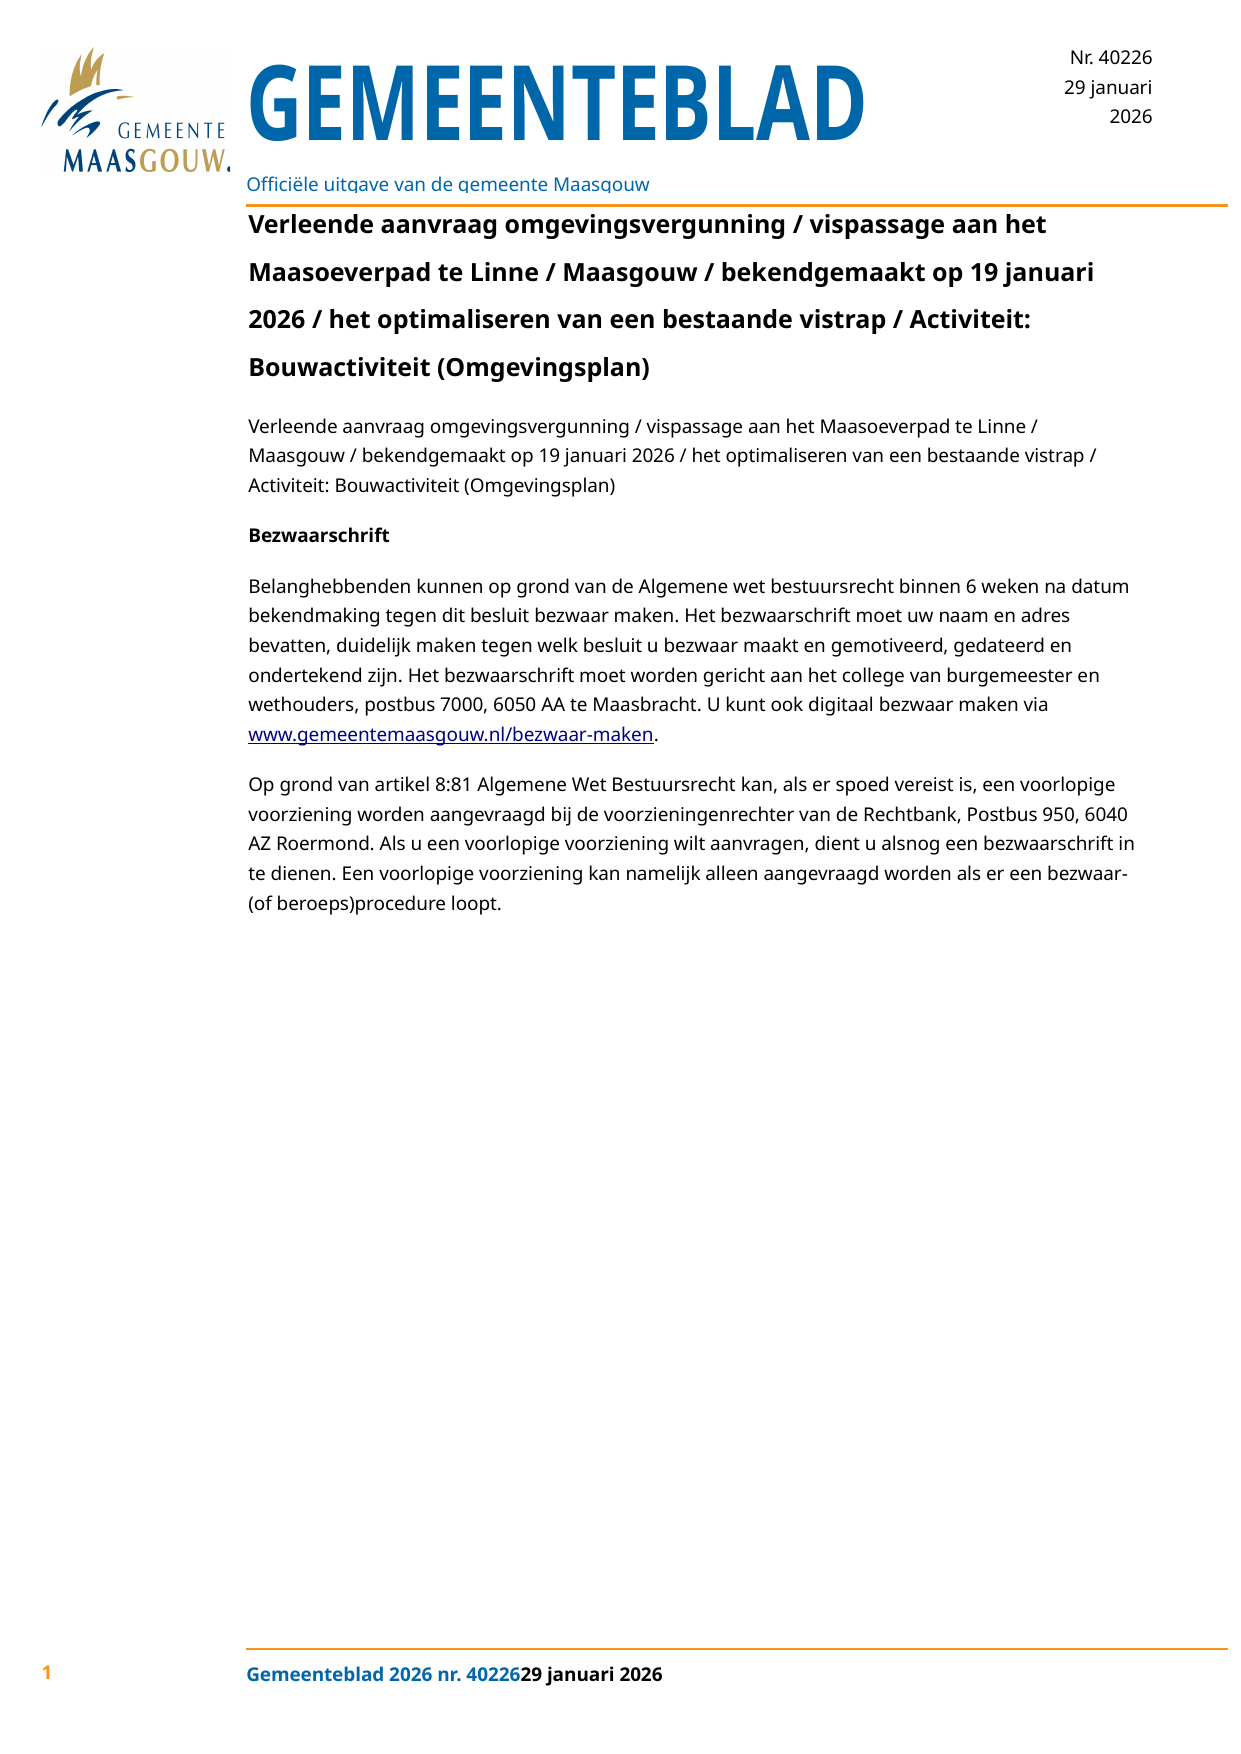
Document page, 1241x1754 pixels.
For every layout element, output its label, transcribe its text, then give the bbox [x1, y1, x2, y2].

text Op grond van artikel 8:81 Algemene Wet Bestuursrecht kan, als er spoed vereist is, een voorlopige voorziening worden aangevraagd bij de voorzieningenrechter van de Rechtbank, Postbus 950, 6040 AZ Roermond. Als u een voorlopige voorziening wilt aanvragen, dient u alsnog een bezwaarschrift in te dienen. Een voorlopige voorziening kan namelijk alleen aangevraagd worden als er een bezwaar- (of beroeps)procedure loopt. [248, 771, 1152, 916]
text Verleende aanvraag omgevingsvergunning / vispassage aan het Maasoeverpad te Linne / Maasgouw / bekendgemaakt op 19 januari 2026 / het optimaliseren van een bestaande vistrap / Activiteit: Bouwactiviteit (Omgevingsplan) [248, 413, 1152, 498]
picture [41, 47, 231, 172]
text Belanghebbenden kunnen op grond van de Algemene wet bestuursrecht binnen 6 weken na datum bekendmaking tegen dit besluit bezwaar maken. Het bezwaarschrift moet uw naam en adres bevatten, duidelijk maken tegen welk besluit u bezwaar maakt en gemotiveerd, gedateerd en ondertekend zijn. Het bezwaarschrift moet worden gericht aan het college van burgemeester en wethouders, postbus 7000, 6050 AA te Maasbracht. U kunt ook digitaal bezwaar maken via www.gemeentemaasgouw.nl/bezwaar-maken. [248, 573, 1152, 747]
text Bezwaarschrift [248, 523, 1152, 548]
text Verleende aanvraag omgevingsvergunning / vispassage aan het Maasoeverpad te Linne / Maasgouw / bekendgemaakt op 19 januari 2026 / het optimaliseren van een bestaande vistrap / Activiteit: Bouwactiviteit (Omgevingsplan) [248, 207, 1152, 384]
